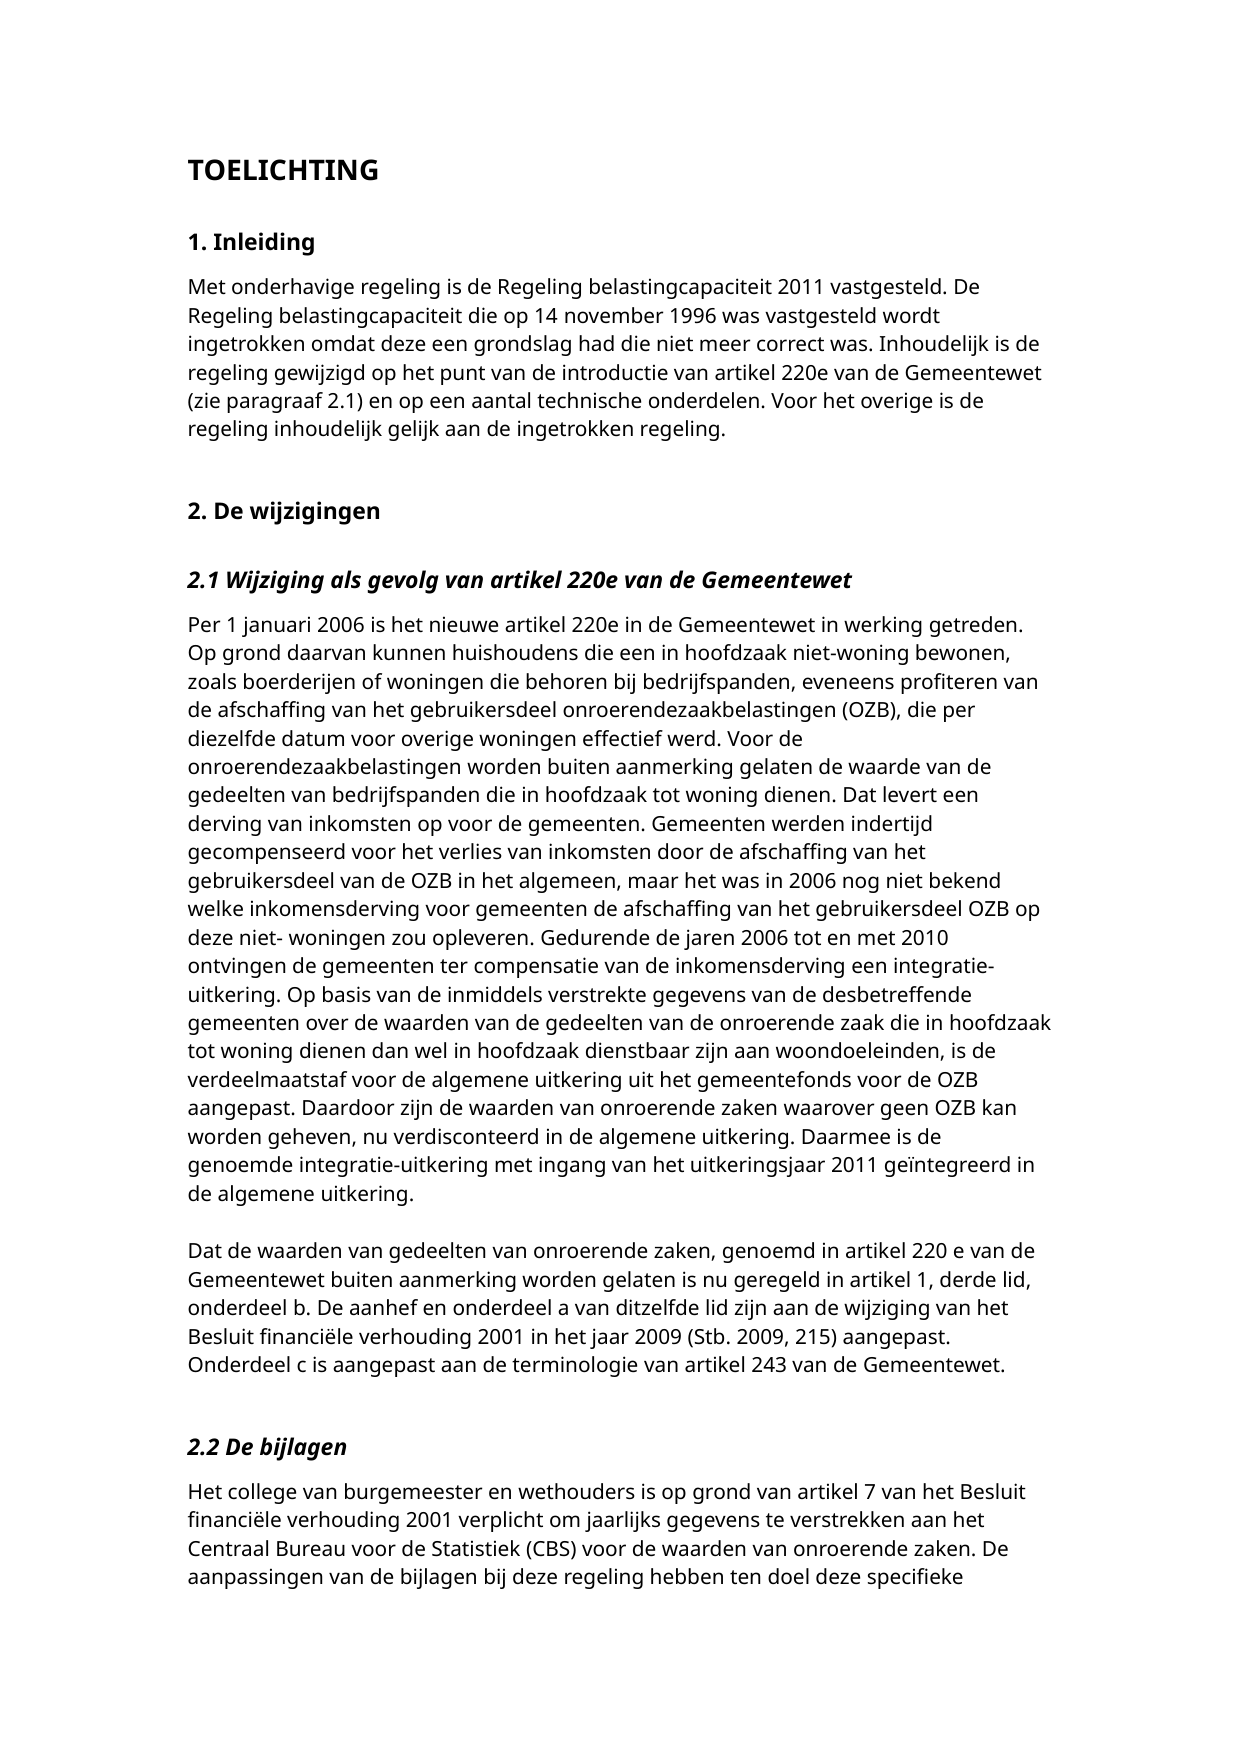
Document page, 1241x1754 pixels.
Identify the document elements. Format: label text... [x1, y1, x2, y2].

text Het college van burgemeester en wethouders is op grond van artikel 7 van het Besluit financiële verhouding 2001 verplicht om jaarlijks gegevens te verstrekken aan het Centraal Bureau voor de Statistiek (CBS) voor de waarden van onroerende zaken. De aanpassingen van de bijlagen bij deze regeling hebben ten doel deze specifieke [187, 1477, 1053, 1591]
text Dat de waarden van gedeelten van onroerende zaken, genoemd in artikel 220 e van de Gemeentewet buiten aanmerking worden gelaten is nu geregeld in artikel 1, derde lid, onderdeel b. De aanhef en onderdeel a van ditzelfde lid zijn aan de wijziging van het Besluit financiële verhouding 2001 in het jaar 2009 (Stb. 2009, 215) aangepast. Onderdeel c is aangepast aan de terminologie van artikel 243 van de Gemeentewet. [187, 1237, 1053, 1379]
text Met onderhavige regeling is de Regeling belastingcapaciteit 2011 vastgesteld. De Regeling belastingcapaciteit die op 14 november 1996 was vastgesteld wordt ingetrokken omdat deze een grondslag had die niet meer correct was. Inhoudelijk is de regeling gewijzigd op het punt van de introductie van artikel 220e van de Gemeentewet (zie paragraaf 2.1) en op een aantal technische onderdelen. Voor het overige is de regeling inhoudelijk gelijk aan de ingetrokken regeling. [187, 272, 1053, 443]
subtitle 2.1 Wijziging als gevolg van artikel 220e van de Gemeentewet [187, 564, 1053, 595]
subtitle TOELICHTING [187, 150, 1053, 189]
subtitle 2.2 De bijlagen [187, 1431, 1053, 1462]
text Per 1 januari 2006 is het nieuwe artikel 220e in de Gemeentewet in werking getreden. Op grond daarvan kunnen huishoudens die een in hoofdzaak niet-woning bewonen, zoals boerderijen of woningen die behoren bij bedrijfspanden, eveneens profiteren van de afschaffing van het gebruikersdeel onroerendezaakbelastingen (OZB), die per diezelfde datum voor overige woningen effectief werd. Voor de onroerendezaakbelastingen worden buiten aanmerking gelaten de waarde van de gedeelten van bedrijfspanden die in hoofdzaak tot woning dienen. Dat levert een derving van inkomsten op voor de gemeenten. Gemeenten werden indertijd gecompenseerd voor het verlies van inkomsten door de afschaffing van het gebruikersdeel van de OZB in het algemeen, maar het was in 2006 nog niet bekend welke inkomensderving voor gemeenten de afschaffing van het gebruikersdeel OZB op deze niet- woningen zou opleveren. Gedurende de jaren 2006 tot en met 2010 ontvingen de gemeenten ter compensatie van de inkomensderving een integratie-uitkering. Op basis van de inmiddels verstrekte gegevens van de desbetreffende gemeenten over de waarden van de gedeelten van de onroerende zaak die in hoofdzaak tot woning dienen dan wel in hoofdzaak dienstbaar zijn aan woondoeleinden, is de verdeelmaatstaf voor de algemene uitkering uit het gemeentefonds voor de OZB aangepast. Daardoor zijn de waarden van onroerende zaken waarover geen OZB kan worden geheven, nu verdisconteerd in de algemene uitkering. Daarmee is de genoemde integratie-uitkering met ingang van het uitkeringsjaar 2011 geïntegreerd in de algemene uitkering. [187, 610, 1053, 1207]
subtitle 1. Inleiding [187, 226, 1053, 257]
subtitle 2. De wijzigingen [187, 495, 1053, 526]
